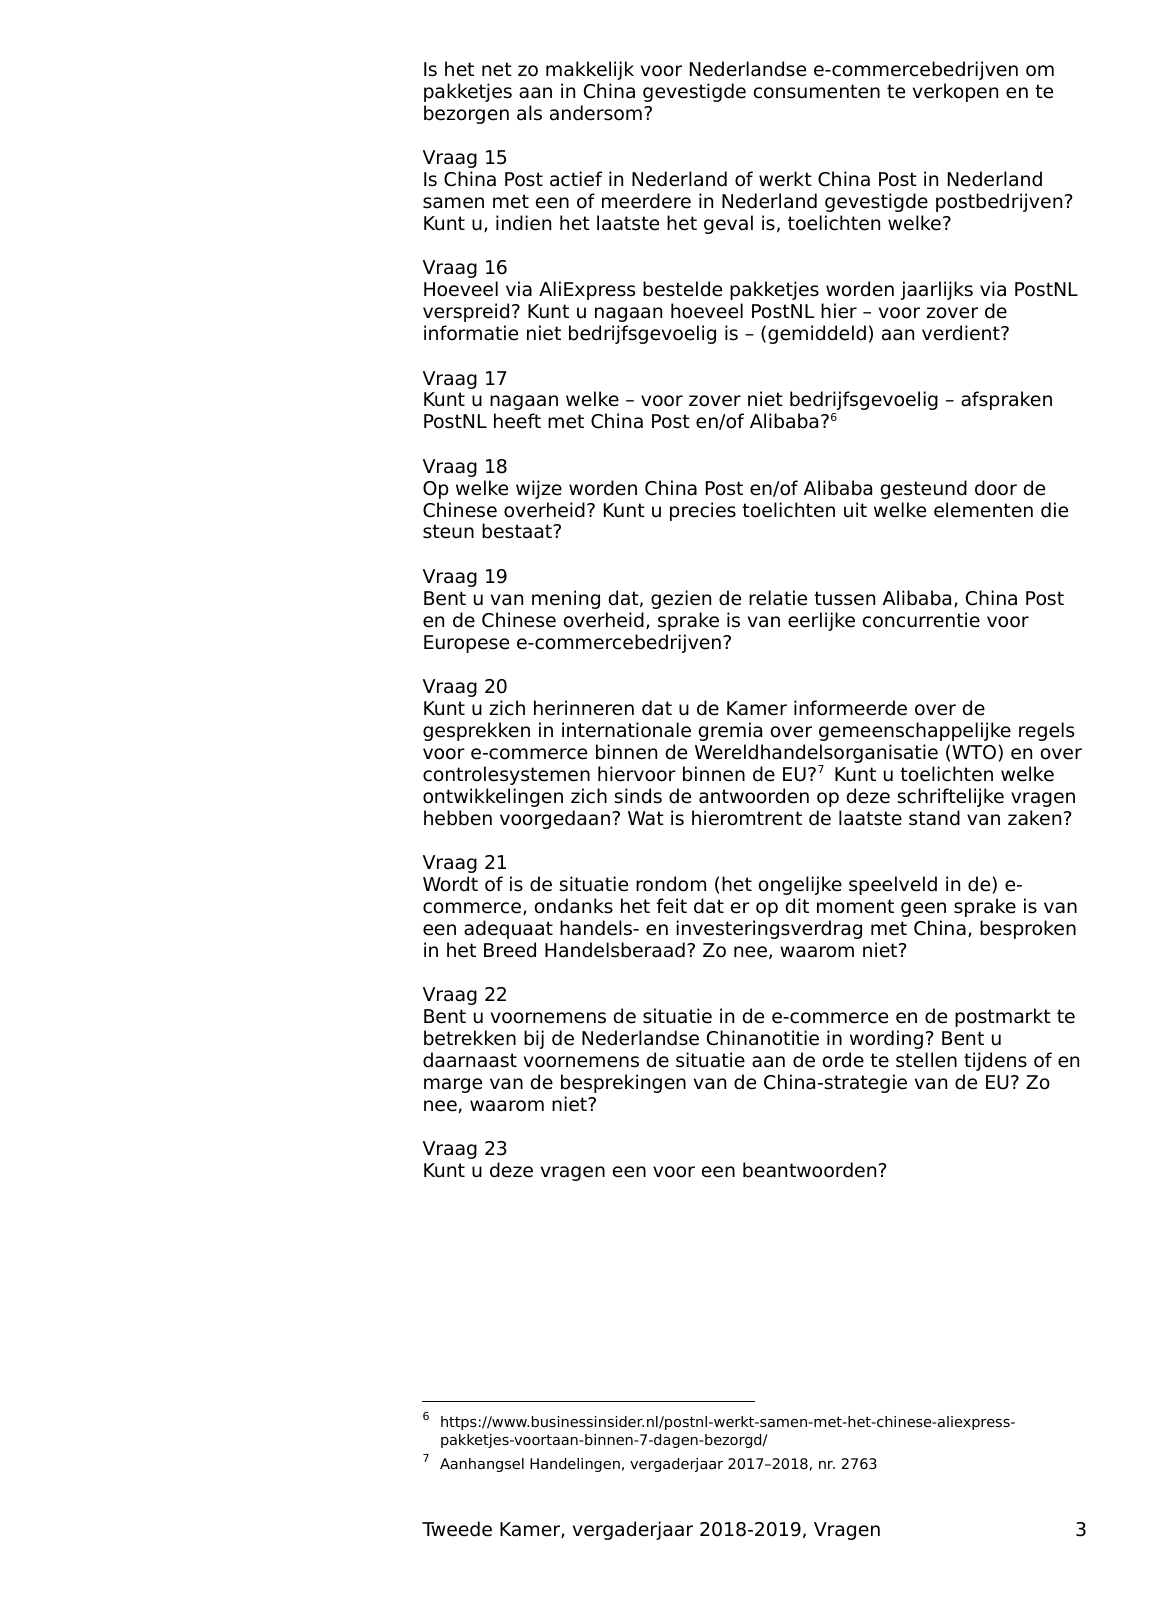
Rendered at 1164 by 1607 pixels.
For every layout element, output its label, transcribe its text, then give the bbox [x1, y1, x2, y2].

text Kunt u nagaan welke – voor zover niet bedrijfsgevoelig – afspraken PostNL heeft met China Post en/of Alibaba? [422, 389, 1087, 433]
text https://www.businessinsider.nl/postnl-werkt-samen-met-het-chinese-aliexpress-pakketjes-voortaan-binnen-7-dagen-bezorgd/ [422, 1410, 1087, 1449]
text Vraag 23 [422, 1138, 1087, 1160]
text Aanhangsel Handelingen, vergaderjaar 2017–2018, nr. 2763 [422, 1452, 1087, 1474]
text Vraag 16 [422, 257, 1087, 279]
text Vraag 17 [422, 367, 1087, 389]
text Bent u van mening dat, gezien de relatie tussen Alibaba, China Post en de Chinese overheid, sprake is van eerlijke concurrentie voor Europese e-commercebedrijven? [422, 588, 1087, 653]
text Vraag 21 [422, 852, 1087, 874]
text Kunt u zich herinneren dat u de Kamer informeerde over de gesprekken in internationale gremia over gemeenschappelijke regels voor e-commerce binnen de Wereldhandelsorganisatie (WTO) en over controlesystemen hiervoor binnen de EU? Kunt u toelichten welke ontwikkelingen zich sinds de antwoorden op deze schriftelijke vragen hebben voorgedaan? Wat is hieromtrent de laatste stand van zaken? [422, 698, 1087, 829]
text Wordt of is de situatie rondom (het ongelijke speelveld in de) e-commerce, ondanks het feit dat er op dit moment geen sprake is van een adequaat handels- en investeringsverdrag met China, besproken in het Breed Handelsberaad? Zo nee, waarom niet? [422, 874, 1087, 962]
text Kunt u deze vragen een voor een beantwoorden? [422, 1160, 1087, 1182]
text Is China Post actief in Nederland of werkt China Post in Nederland samen met een of meerdere in Nederland gevestigde postbedrijven? Kunt u, indien het laatste het geval is, toelichten welke? [422, 169, 1087, 235]
text Vraag 19 [422, 566, 1087, 588]
text Bent u voornemens de situatie in de e-commerce en de postmarkt te betrekken bij de Nederlandse Chinanotitie in wording? Bent u daarnaast voornemens de situatie aan de orde te stellen tijdens of en marge van de besprekingen van de China-strategie van de EU? Zo nee, waarom niet? [422, 1006, 1087, 1116]
text Vraag 15 [422, 147, 1087, 169]
text Hoeveel via AliExpress bestelde pakketjes worden jaarlijks via PostNL verspreid? Kunt u nagaan hoeveel PostNL hier – voor zover de informatie niet bedrijfsgevoelig is – (gemiddeld) aan verdient? [422, 279, 1087, 345]
text Vraag 18 [422, 456, 1087, 477]
text Vraag 22 [422, 984, 1087, 1006]
text Op welke wijze worden China Post en/of Alibaba gesteund door de Chinese overheid? Kunt u precies toelichten uit welke elementen die steun bestaat? [422, 477, 1087, 543]
text Vraag 20 [422, 676, 1087, 698]
text Is het net zo makkelijk voor Nederlandse e-commercebedrijven om pakketjes aan in China gevestigde consumenten te verkopen en te bezorgen als andersom? [422, 59, 1087, 125]
